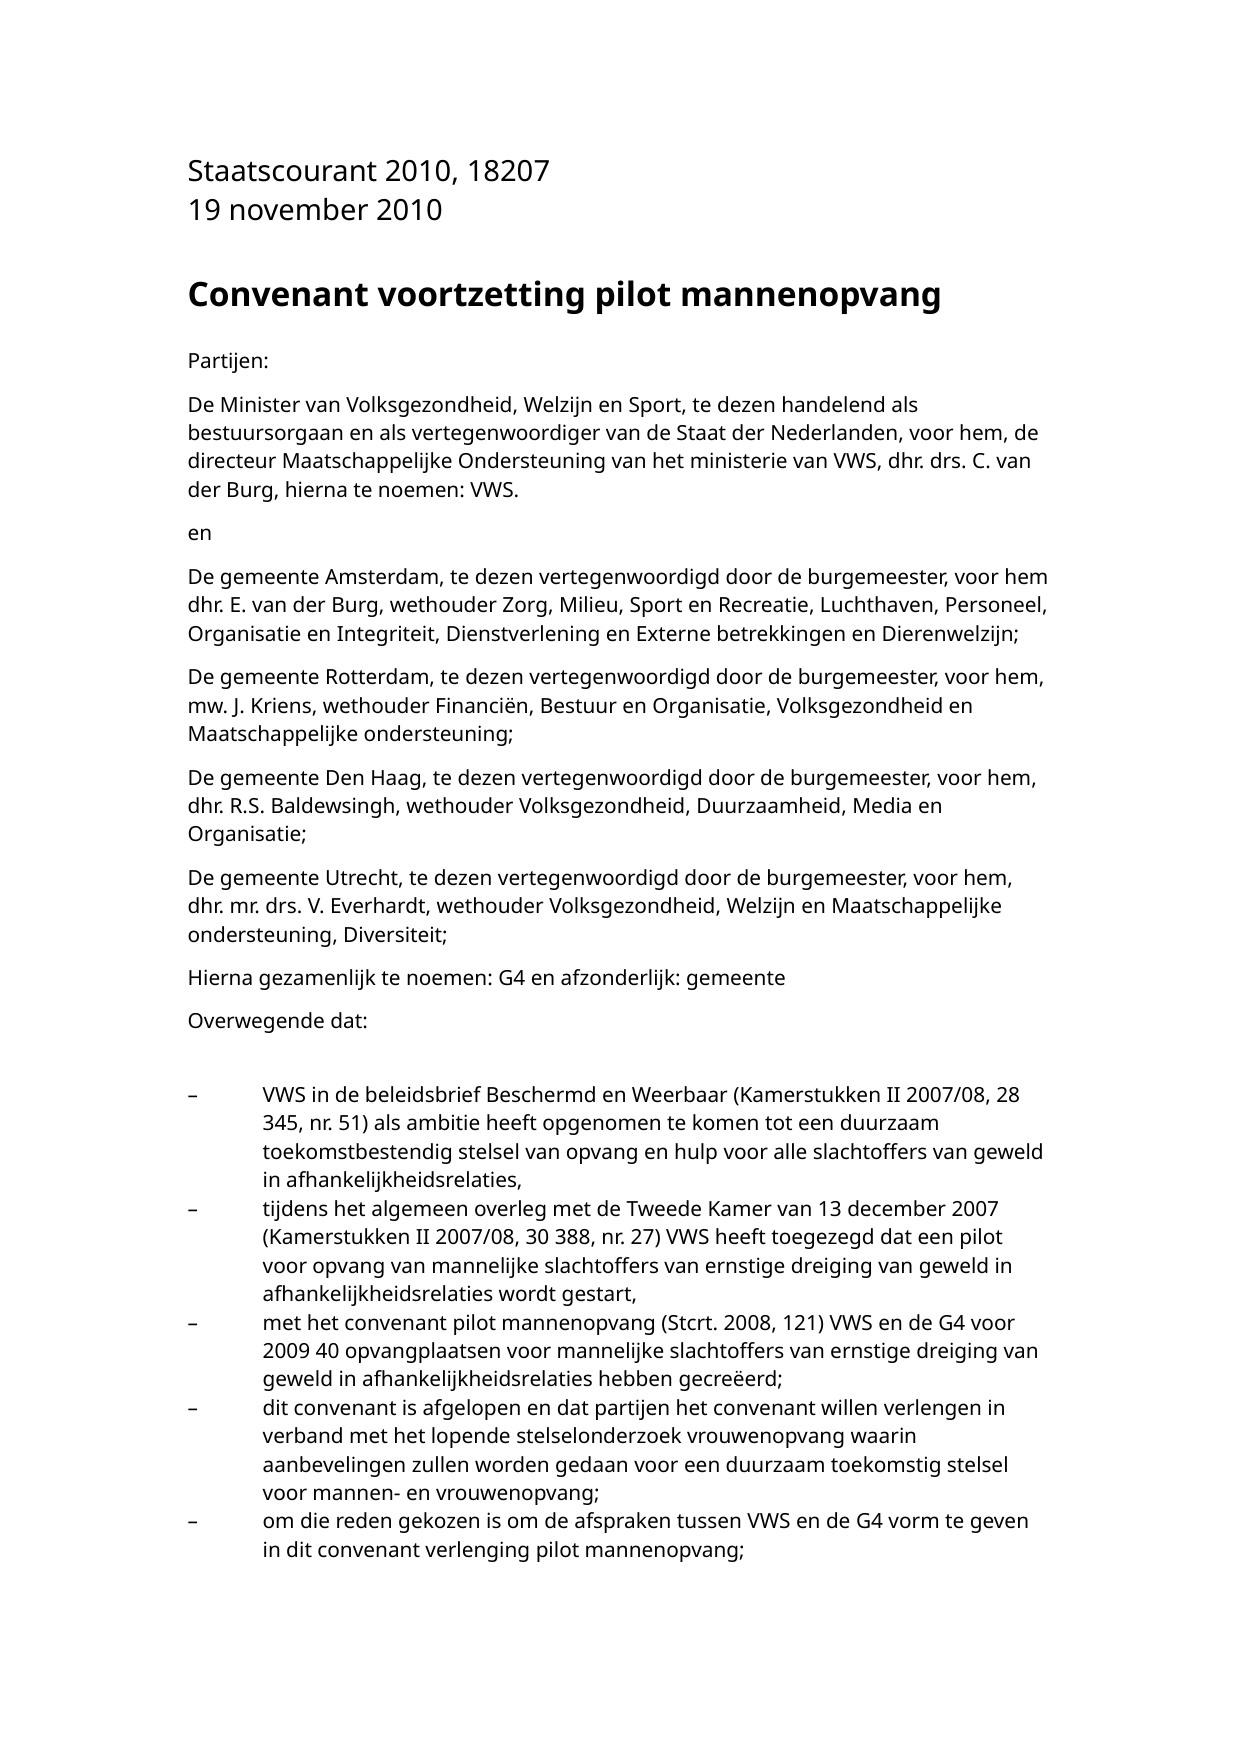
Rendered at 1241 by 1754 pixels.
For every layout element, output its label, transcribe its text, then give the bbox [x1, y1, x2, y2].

text Partijen: [187, 346, 1053, 375]
text De Minister van Volksgezondheid, Welzijn en Sport, te dezen handelend als bestuursorgaan en als vertegenwoordiger van de Staat der Nederlanden, voor hem, de directeur Maatschappelijke Ondersteuning van het ministerie van VWS, dhr. drs. C. van der Burg, hierna te noemen: VWS. [187, 390, 1053, 503]
list om die reden gekozen is om de afspraken tussen VWS en de G4 vorm te geven in dit convenant verlenging pilot mannenopvang; [187, 1507, 1053, 1563]
list dit convenant is afgelopen en dat partijen het convenant willen verlengen in verband met het lopende stelselonderzoek vrouwenopvang waarin aanbevelingen zullen worden gedaan voor een duurzaam toekomstig stelsel voor mannen- en vrouwenopvang; [187, 1393, 1053, 1507]
text Hierna gezamenlijk te noemen: G4 en afzonderlijk: gemeente [187, 963, 1053, 992]
text Staatscourant 2010, 18207 [187, 150, 1053, 190]
text De gemeente Den Haag, te dezen vertegenwoordigd door de burgemeester, voor hem, dhr. R.S. Baldewsingh, wethouder Volksgezondheid, Duurzaamheid, Media en Organisatie; [187, 763, 1053, 848]
text 19 november 2010 [187, 190, 1053, 229]
list tijdens het algemeen overleg met de Tweede Kamer van 13 december 2007 (Kamerstukken II 2007/08, 30 388, nr. 27) VWS heeft toegezegd dat een pilot voor opvang van mannelijke slachtoffers van ernstige dreiging van geweld in afhankelijkheidsrelaties wordt gestart, [187, 1194, 1053, 1308]
text en [187, 518, 1053, 547]
subtitle Convenant voortzetting pilot mannenopvang [187, 271, 1053, 316]
text Overwegende dat: [187, 1007, 1053, 1035]
text De gemeente Utrecht, te dezen vertegenwoordigd door de burgemeester, voor hem, dhr. mr. drs. V. Everhardt, wethouder Volksgezondheid, Welzijn en Maatschappelijke ondersteuning, Diversiteit; [187, 863, 1053, 948]
list met het convenant pilot mannenopvang (Stcrt. 2008, 121) VWS en de G4 voor 2009 40 opvangplaatsen voor mannelijke slachtoffers van ernstige dreiging van geweld in afhankelijkheidsrelaties hebben gecreëerd; [187, 1308, 1053, 1393]
text De gemeente Rotterdam, te dezen vertegenwoordigd door de burgemeester, voor hem, mw. J. Kriens, wethouder Financiën, Bestuur en Organisatie, Volksgezondheid en Maatschappelijke ondersteuning; [187, 662, 1053, 748]
text De gemeente Amsterdam, te dezen vertegenwoordigd door de burgemeester, voor hem dhr. E. van der Burg, wethouder Zorg, Milieu, Sport en Recreatie, Luchthaven, Personeel, Organisatie en Integriteit, Dienstverlening en Externe betrekkingen en Dierenwelzijn; [187, 562, 1053, 647]
list VWS in de beleidsbrief Beschermd en Weerbaar (Kamerstukken II 2007/08, 28 345, nr. 51) als ambitie heeft opgenomen te komen tot een duurzaam toekomstbestendig stelsel van opvang en hulp voor alle slachtoffers van geweld in afhankelijkheidsrelaties, [187, 1080, 1053, 1194]
